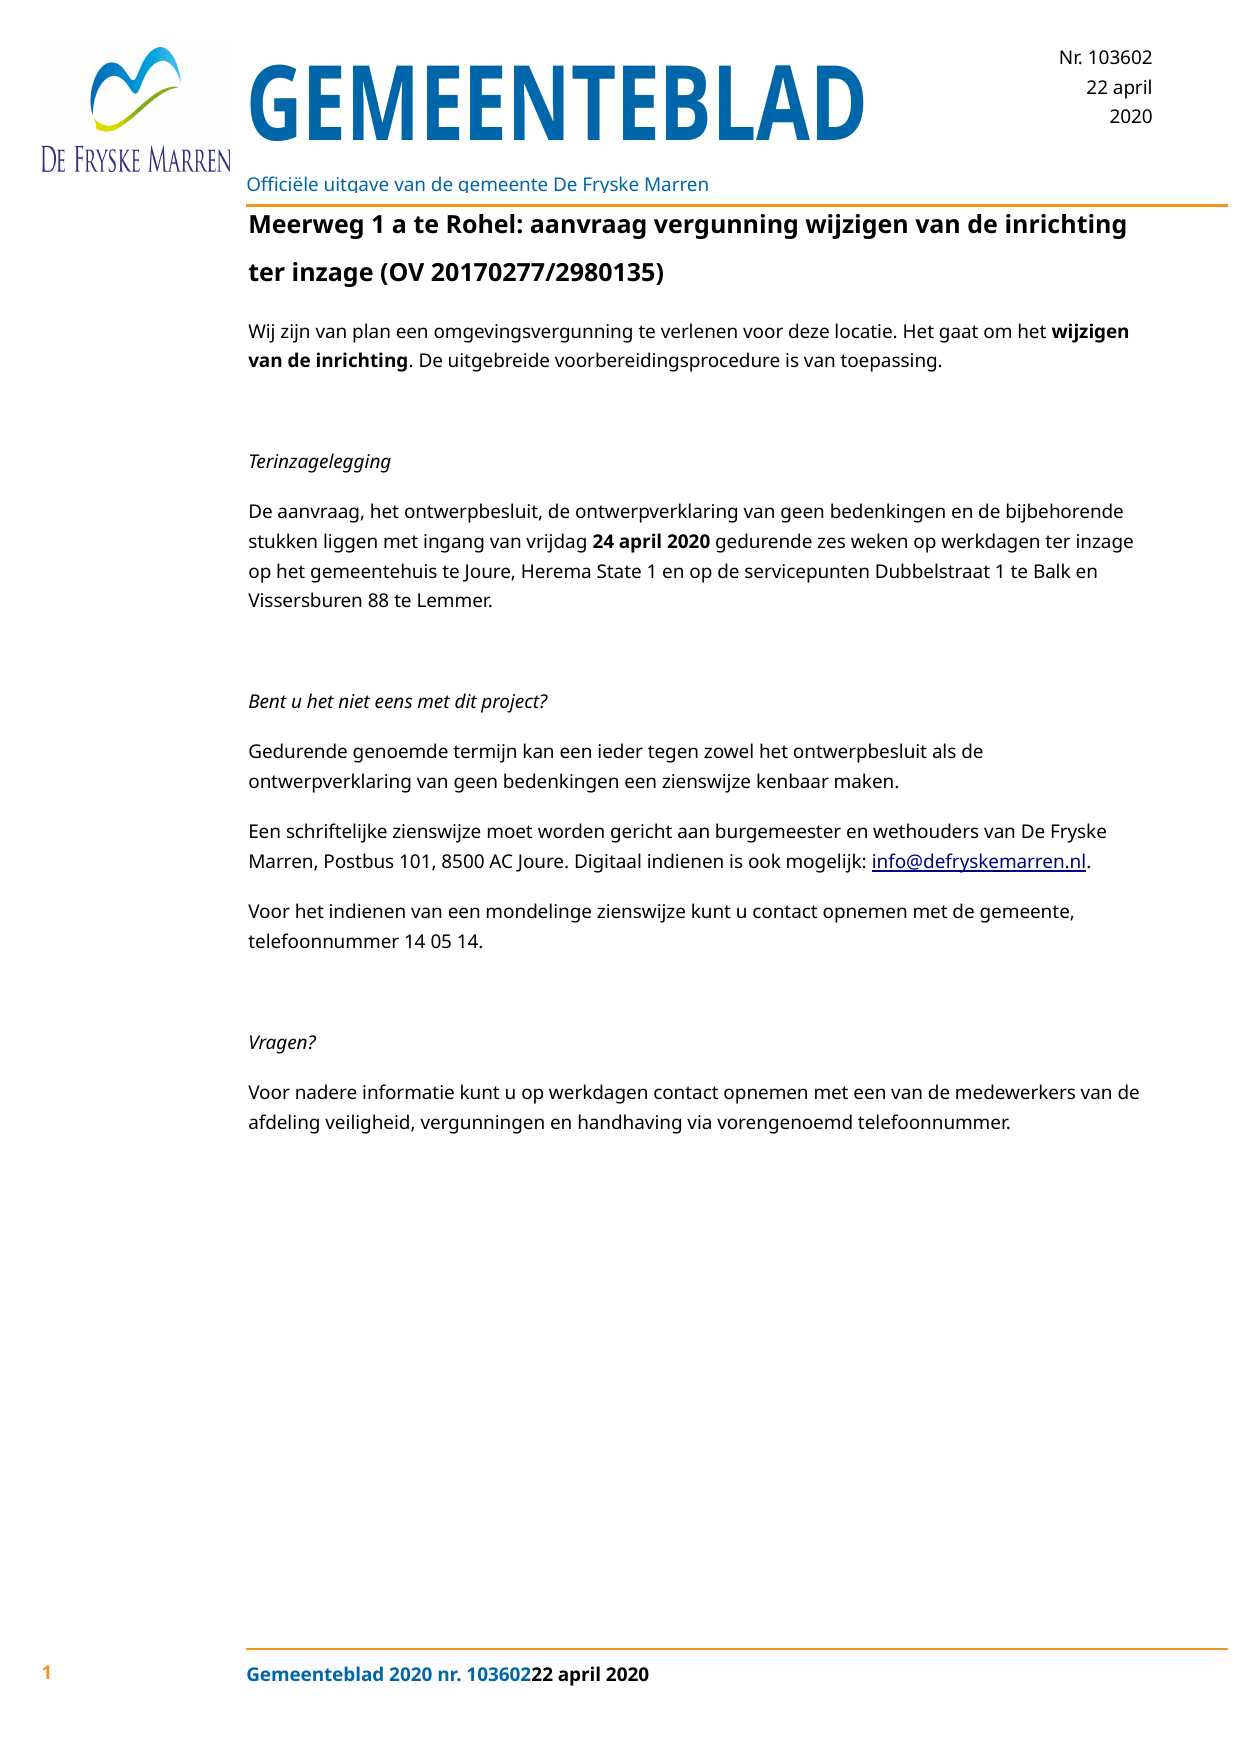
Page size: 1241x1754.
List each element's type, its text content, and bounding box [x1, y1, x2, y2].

picture [41, 47, 231, 172]
text Meerweg 1 a te Rohel: aanvraag vergunning wijzigen van de inrichting ter inzage (OV 20170277/2980135) [248, 207, 1152, 288]
text Vragen? [248, 1029, 1152, 1055]
text Wij zijn van plan een omgevingsvergunning te verlenen voor deze locatie. Het gaat om het wijzigen van de inrichting. De uitgebreide voorbereidingsprocedure is van toepassing. [248, 318, 1152, 373]
text Voor het indienen van een mondelinge zienswijze kunt u contact opnemen met de gemeente, telefoonnummer 14 05 14. [248, 899, 1152, 954]
text Gedurende genoemde termijn kan een ieder tegen zowel het ontwerpbesluit als de ontwerpverklaring van geen bedenkingen een zienswijze kenbaar maken. [248, 739, 1152, 794]
text De aanvraag, het ontwerpbesluit, de ontwerpverklaring van geen bedenkingen en de bijbehorende stukken liggen met ingang van vrijdag 24 april 2020 gedurende zes weken op werkdagen ter inzage op het gemeentehuis te Joure, Herema State 1 en op de servicepunten Dubbelstraat 1 te Balk en Vissersburen 88 te Lemmer. [248, 499, 1152, 613]
text Bent u het niet eens met dit project? [248, 688, 1152, 714]
text Terinzagelegging [248, 448, 1152, 474]
text Voor nadere informatie kunt u op werkdagen contact opnemen met een van de medewerkers van de afdeling veiligheid, vergunningen en handhaving via vorengenoemd telefoonnummer. [248, 1079, 1152, 1135]
text Een schriftelijke zienswijze moet worden gericht aan burgemeester en wethouders van De Fryske Marren, Postbus 101, 8500 AC Joure. Digitaal indienen is ook mogelijk: info@defryskemarren.nl. [248, 819, 1152, 874]
